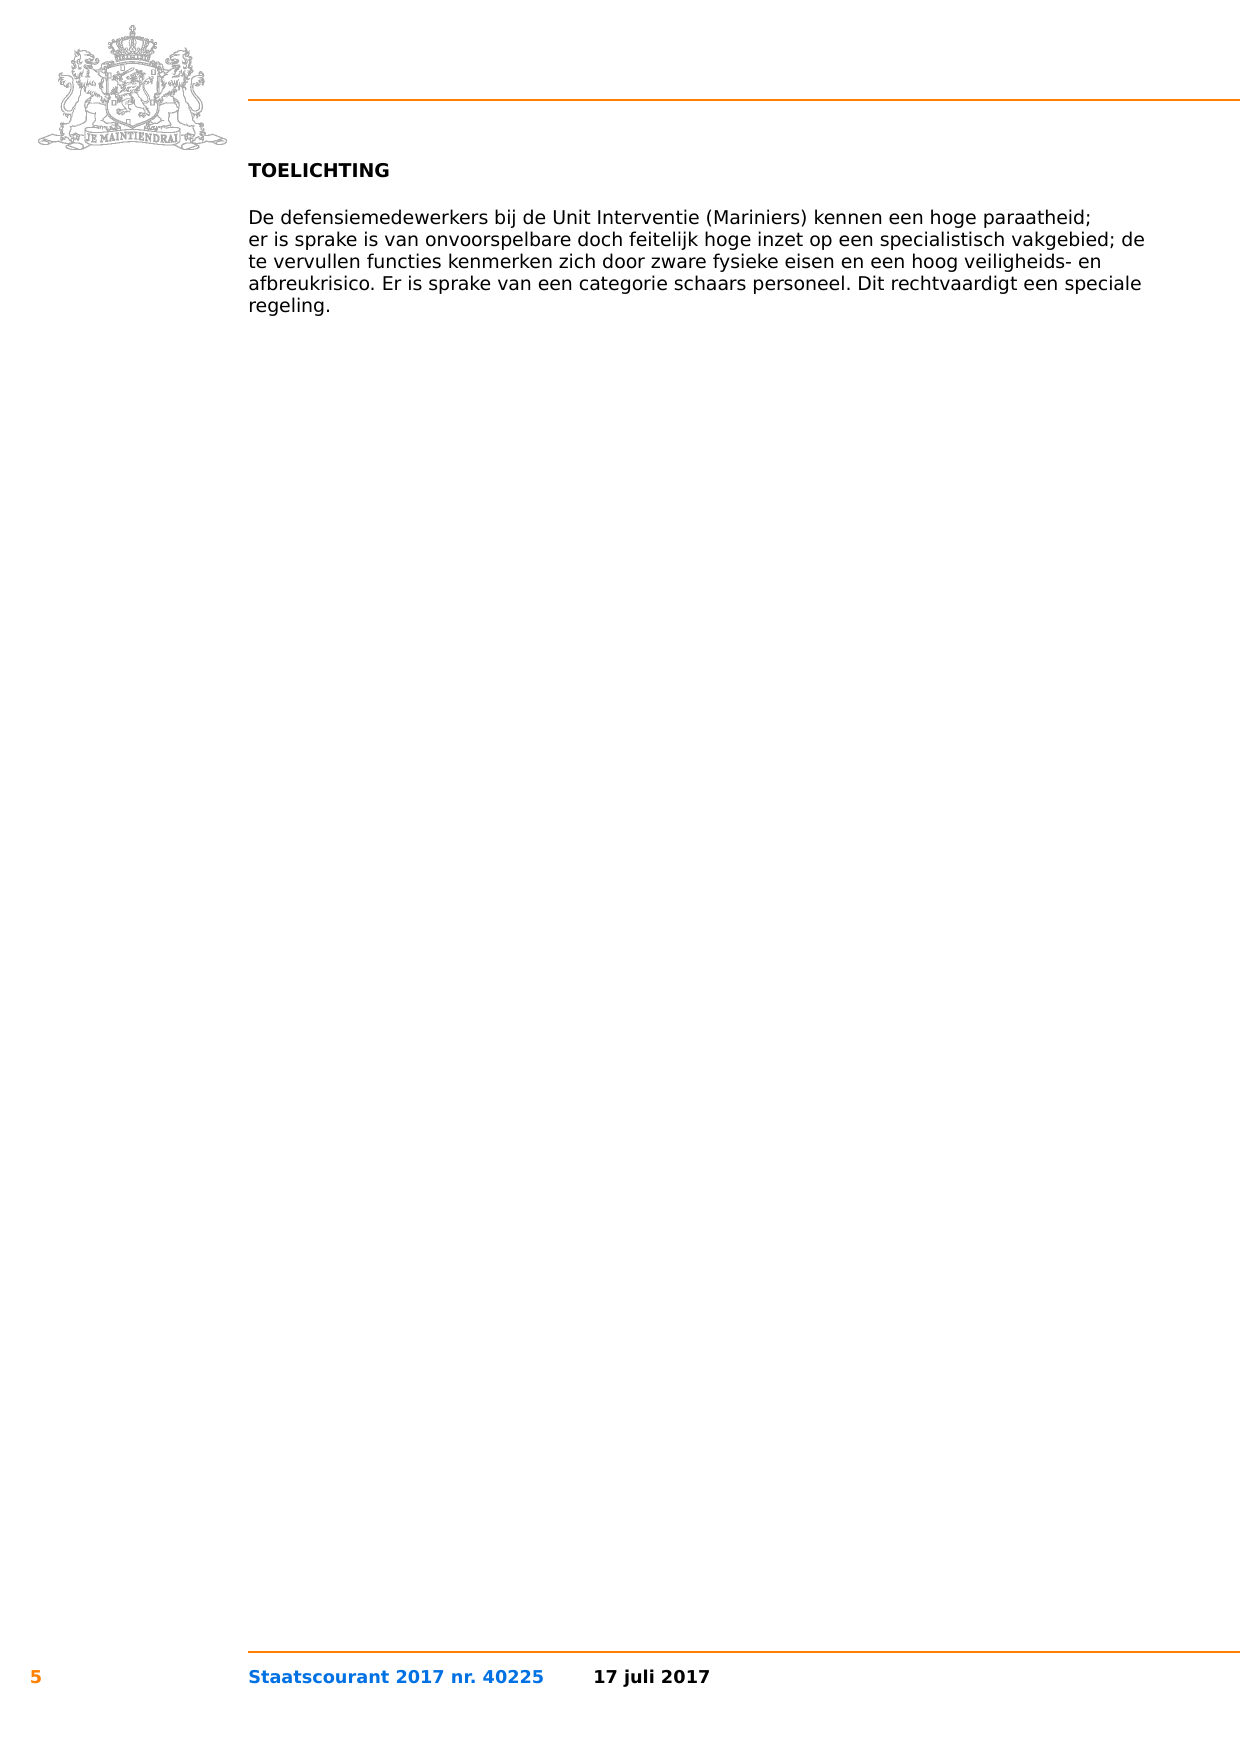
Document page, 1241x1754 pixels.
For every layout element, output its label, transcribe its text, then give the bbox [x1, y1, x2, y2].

text De defensiemedewerkers bij de Unit Interventie (Mariniers) kennen een hoge paraatheid; [248, 207, 1163, 229]
subtitle TOELICHTING [248, 160, 1163, 182]
picture [38, 25, 227, 150]
text er is sprake is van onvoorspelbare doch feitelijk hoge inzet op een specialistisch vakgebied; de te vervullen functies kenmerken zich door zware fysieke eisen en een hoog veiligheids- en afbreukrisico. Er is sprake van een categorie schaars personeel. Dit rechtvaardigt een speciale regeling. [248, 229, 1163, 317]
